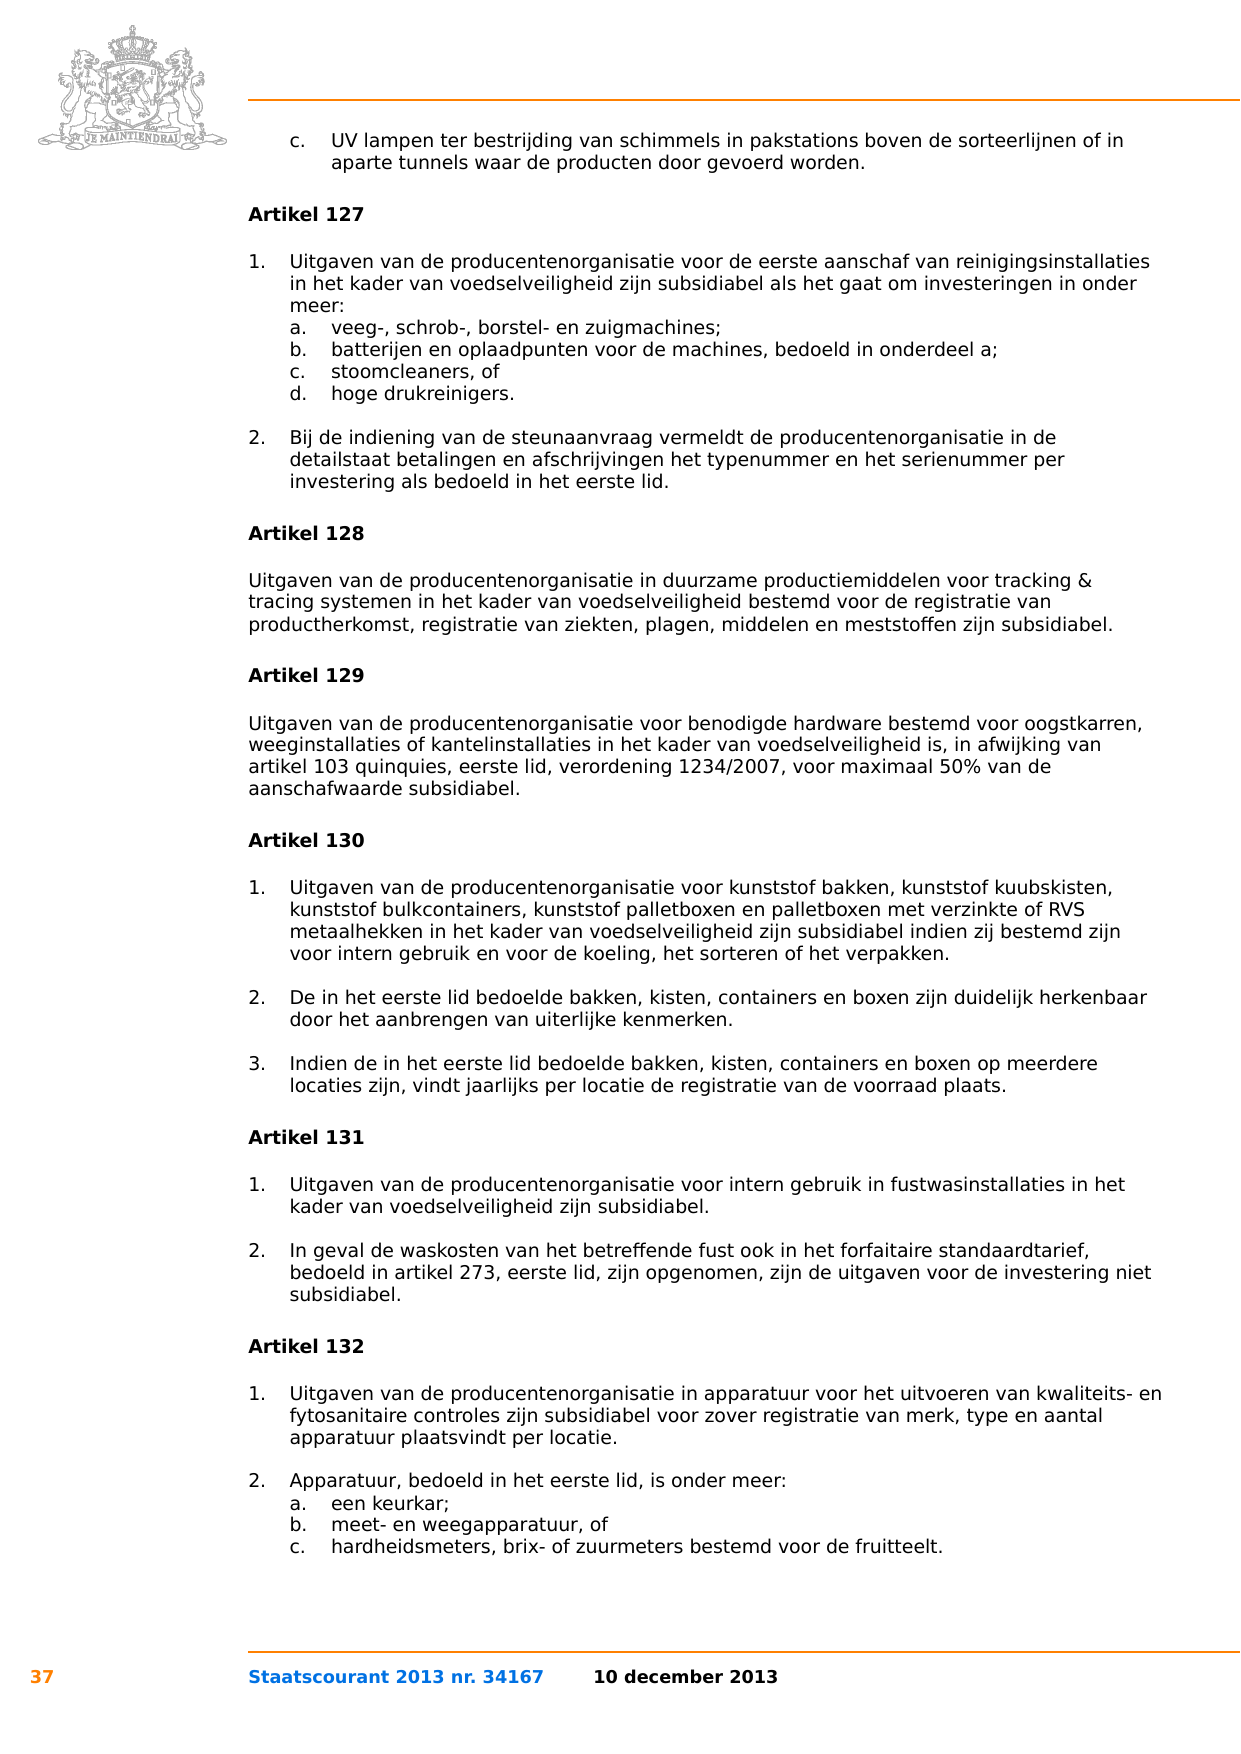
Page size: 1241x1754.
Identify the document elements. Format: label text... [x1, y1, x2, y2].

text 2. De in het eerste lid bedoelde bakken, kisten, containers en boxen zijn duidelijk herkenbaar door het aanbrengen van uiterlijke kenmerken. [248, 987, 1163, 1031]
text 1. Uitgaven van de producentenorganisatie in apparatuur voor het uitvoeren van kwaliteits- en fytosanitaire controles zijn subsidiabel voor zover registratie van merk, type en aantal apparatuur plaatsvindt per locatie. [248, 1383, 1163, 1448]
text b. batterijen en oplaadpunten voor de machines, bedoeld in onderdeel a; [289, 339, 1163, 361]
subtitle Artikel 128 [248, 522, 1163, 544]
text c. UV lampen ter bestrijding van schimmels in pakstations boven de sorteerlijnen of in aparte tunnels waar de producten door gevoerd worden. [289, 130, 1163, 174]
subtitle Artikel 130 [248, 830, 1163, 852]
text Uitgaven van de producentenorganisatie voor benodigde hardware bestemd voor oogstkarren, weeginstallaties of kantelinstallaties in het kader van voedselveiligheid is, in afwijking van artikel 103 quinquies, eerste lid, verordening 1234/2007, voor maximaal 50% van de aanschafwaarde subsidiabel. [248, 712, 1163, 800]
subtitle Artikel 131 [248, 1127, 1163, 1149]
text c. hardheidsmeters, brix- of zuurmeters bestemd voor de fruitteelt. [289, 1536, 1163, 1558]
text 1. Uitgaven van de producentenorganisatie voor intern gebruik in fustwasinstallaties in het kader van voedselveiligheid zijn subsidiabel. [248, 1174, 1163, 1218]
text b. meet- en weegapparatuur, of [289, 1514, 1163, 1536]
text Uitgaven van de producentenorganisatie in duurzame productiemiddelen voor tracking & tracing systemen in het kader van voedselveiligheid bestemd voor de registratie van productherkomst, registratie van ziekten, plagen, middelen en meststoffen zijn subsidiabel. [248, 569, 1163, 635]
text 1. Uitgaven van de producentenorganisatie voor de eerste aanschaf van reinigingsinstallaties in het kader van voedselveiligheid zijn subsidiabel als het gaat om investeringen in onder meer: [248, 251, 1163, 317]
text d. hoge drukreinigers. [289, 383, 1163, 405]
text a. een keurkar; [289, 1492, 1163, 1514]
text 1. Uitgaven van de producentenorganisatie voor kunststof bakken, kunststof kuubskisten, kunststof bulkcontainers, kunststof palletboxen en palletboxen met verzinkte of RVS metaalhekken in het kader van voedselveiligheid zijn subsidiabel indien zij bestemd zijn voor intern gebruik en voor de koeling, het sorteren of het verpakken. [248, 877, 1163, 965]
text 2. Apparatuur, bedoeld in het eerste lid, is onder meer: [248, 1470, 1163, 1492]
text 2. Bij de indiening van de steunaanvraag vermeldt de producentenorganisatie in de detailstaat betalingen en afschrijvingen het typenummer en het serienummer per investering als bedoeld in het eerste lid. [248, 427, 1163, 492]
subtitle Artikel 127 [248, 204, 1163, 226]
picture [38, 25, 227, 150]
text a. veeg-, schrob-, borstel- en zuigmachines; [289, 317, 1163, 339]
subtitle Artikel 132 [248, 1336, 1163, 1358]
text 3. Indien de in het eerste lid bedoelde bakken, kisten, containers en boxen op meerdere locaties zijn, vindt jaarlijks per locatie de registratie van de voorraad plaats. [248, 1053, 1163, 1097]
text 2. In geval de waskosten van het betreffende fust ook in het forfaitaire standaardtarief, bedoeld in artikel 273, eerste lid, zijn opgenomen, zijn de uitgaven voor de investering niet subsidiabel. [248, 1240, 1163, 1306]
subtitle Artikel 129 [248, 665, 1163, 687]
text c. stoomcleaners, of [289, 361, 1163, 383]
